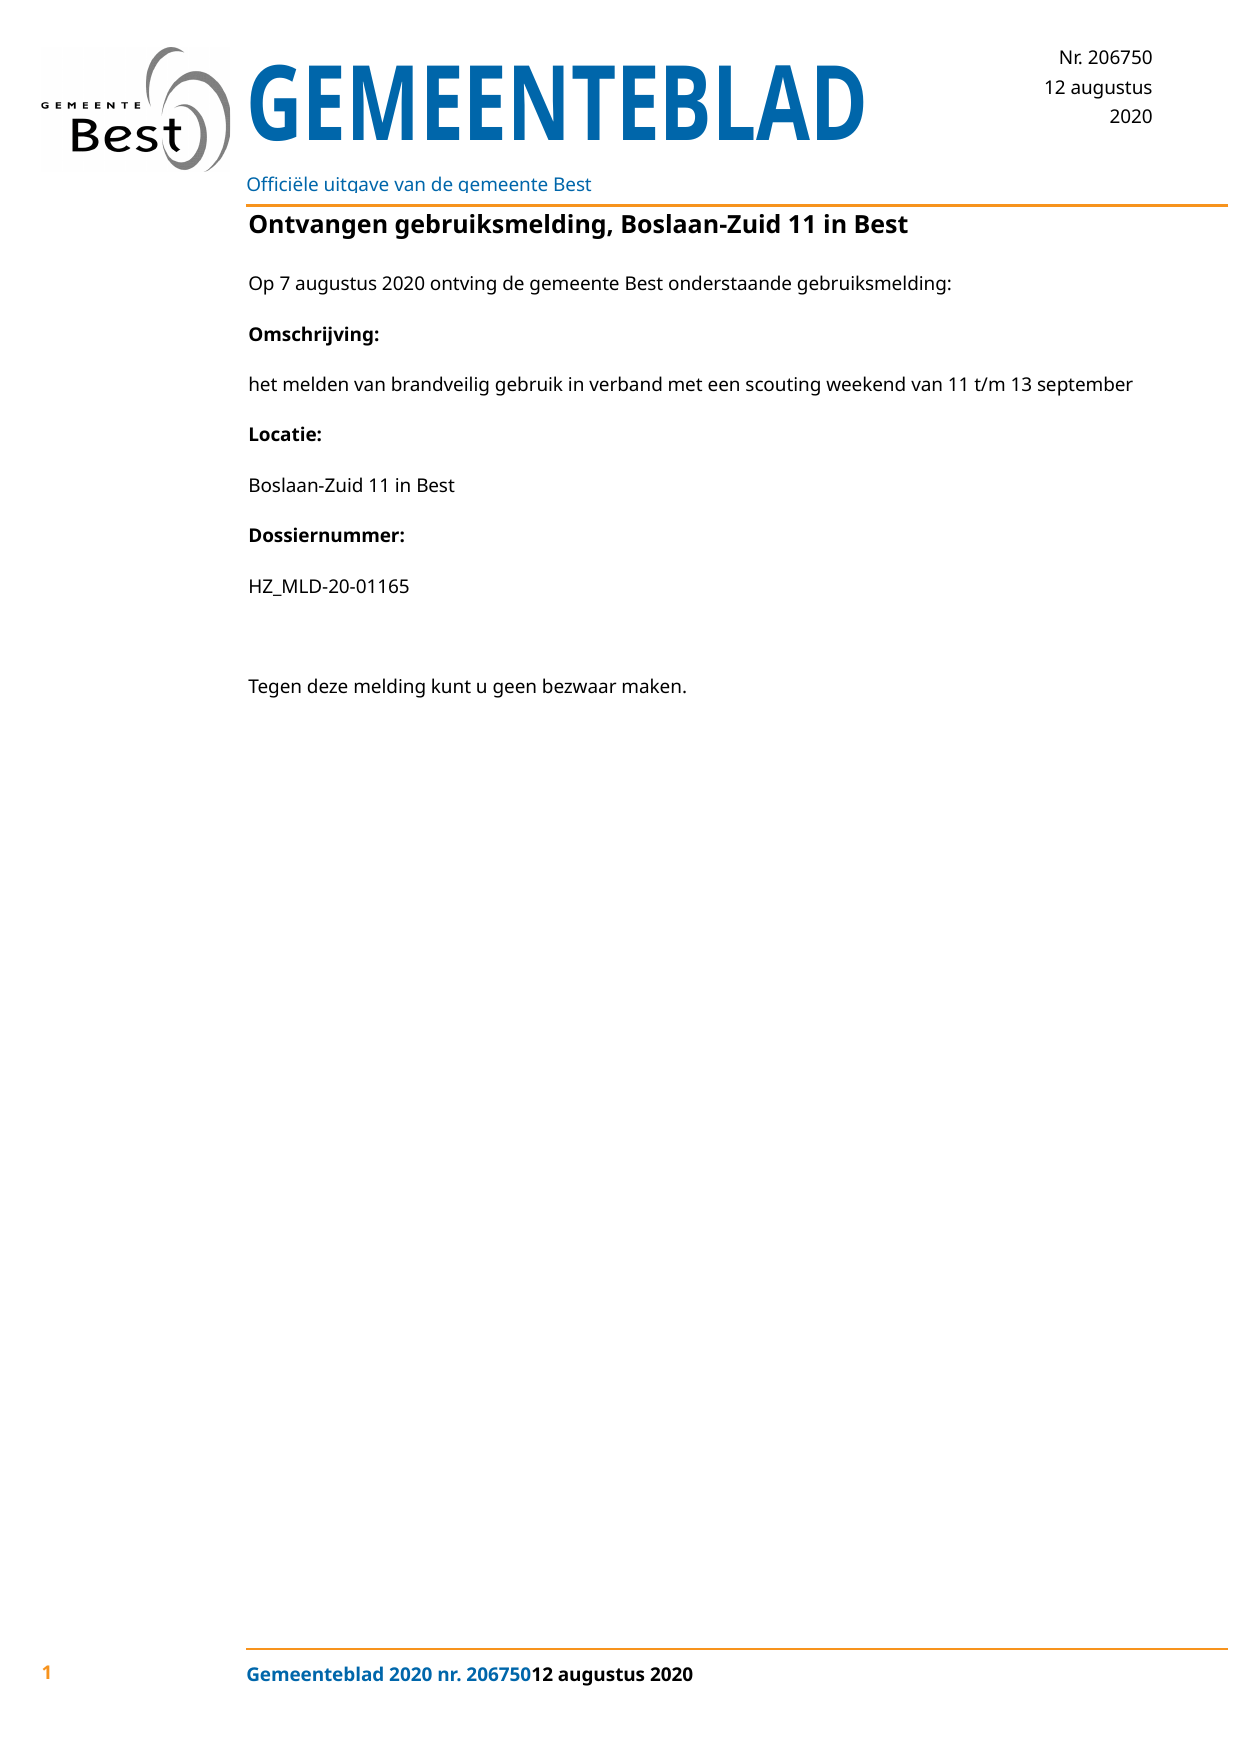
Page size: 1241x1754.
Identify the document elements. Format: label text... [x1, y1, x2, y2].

text Tegen deze melding kunt u geen bezwaar maken. [248, 674, 1152, 699]
text Op 7 augustus 2020 ontving de gemeente Best onderstaande gebruiksmelding: [248, 270, 1152, 296]
text het melden van brandveilig gebruik in verband met een scouting weekend van 11 t/m 13 september [248, 371, 1152, 397]
text Omschrijving: [248, 321, 1152, 346]
picture [41, 47, 231, 172]
text Dossiernummer: [248, 522, 1152, 548]
text Ontvangen gebruiksmelding, Boslaan-Zuid 11 in Best [248, 207, 1152, 241]
text Locatie: [248, 422, 1152, 447]
text HZ_MLD-20-01165 [248, 573, 1152, 598]
text Boslaan-Zuid 11 in Best [248, 472, 1152, 498]
